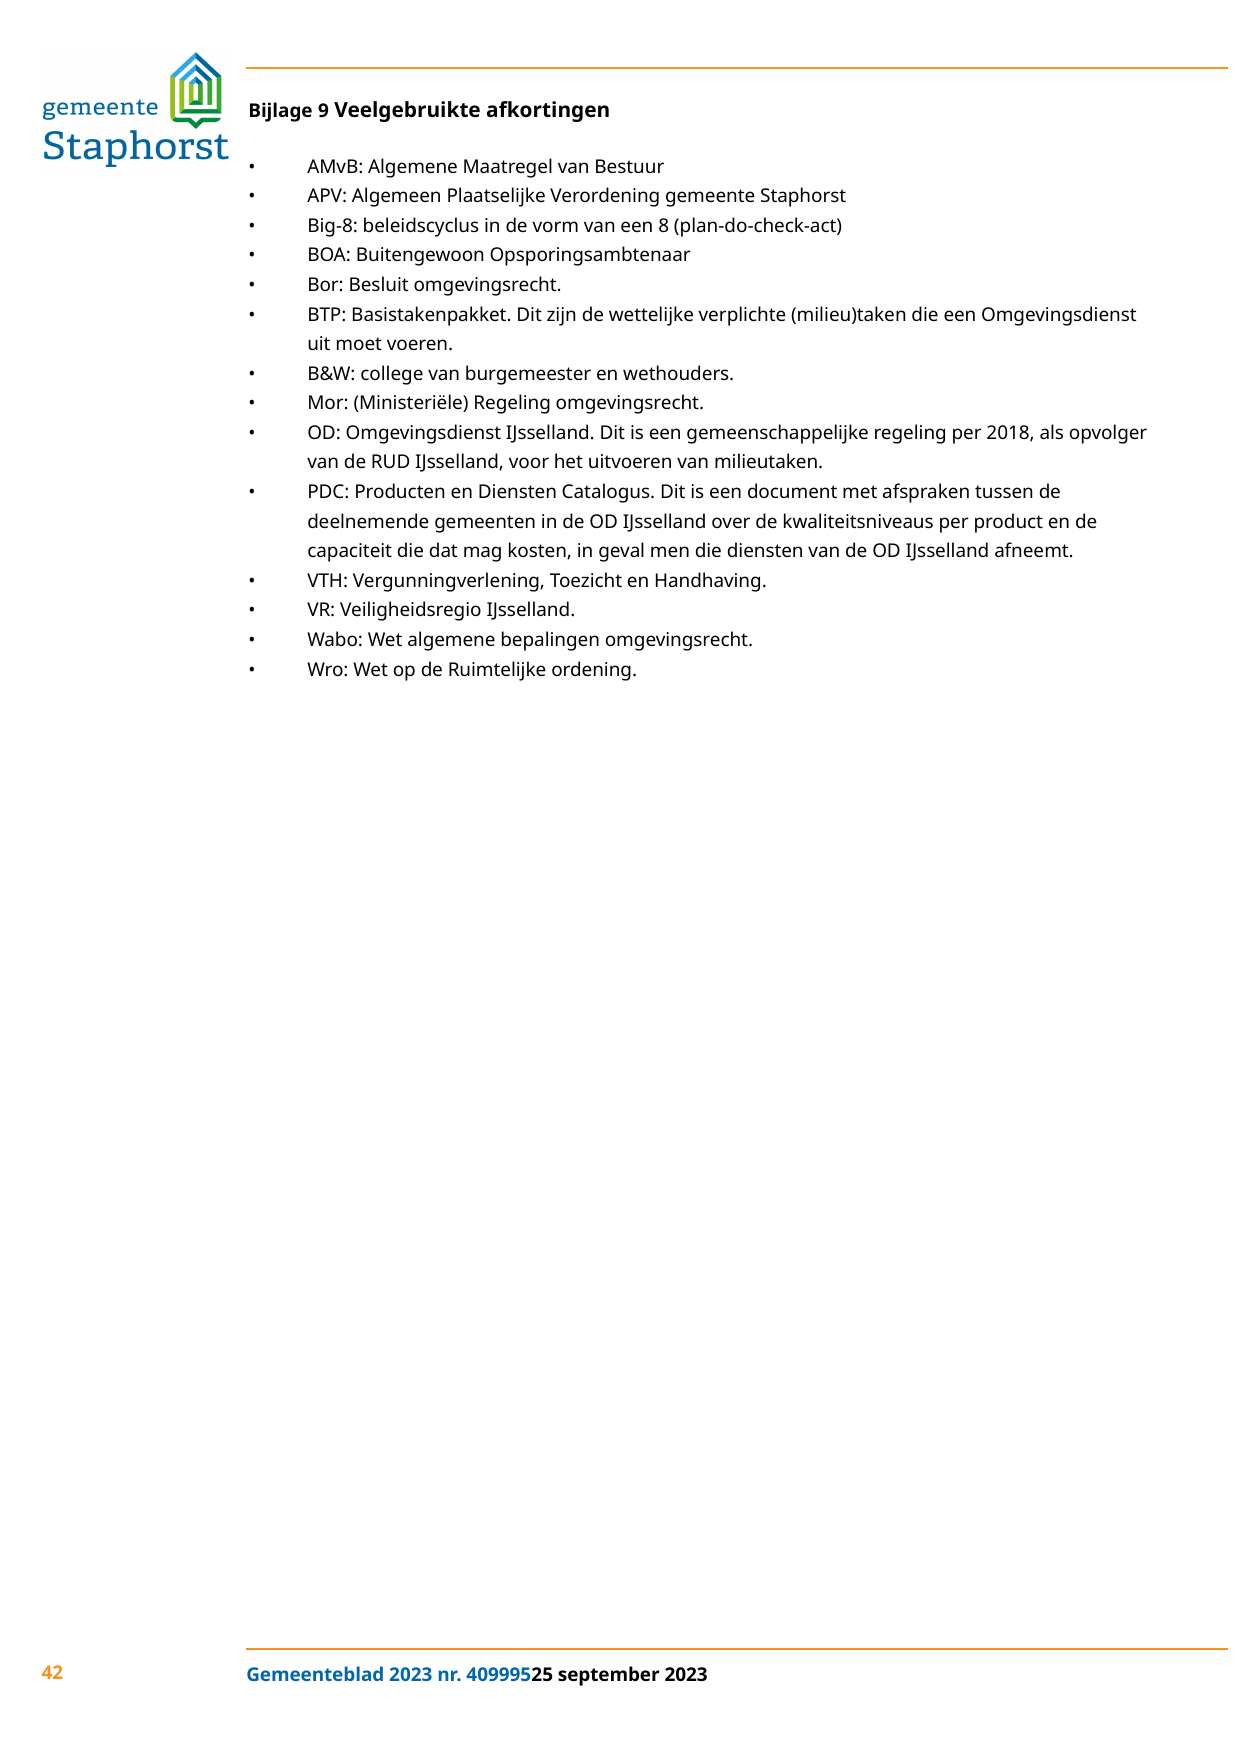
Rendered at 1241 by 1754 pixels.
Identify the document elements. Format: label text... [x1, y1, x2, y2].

list APV: Algemeen Plaatselijke Verordening gemeente Staphorst [248, 182, 1152, 208]
list BOA: Buitengewoon Opsporingsambtenaar [248, 242, 1152, 267]
list B&W: college van burgemeester en wethouders. [248, 360, 1152, 386]
list Mor: (Ministeriële) Regeling omgevingsrecht. [248, 389, 1152, 415]
text Bijlage 9 Veelgebruikte afkortingen [248, 95, 1152, 123]
list BTP: Basistakenpakket. Dit zijn de wettelijke verplichte (milieu)taken die een Omgevingsdienst uit moet voeren. [248, 301, 1152, 356]
list AMvB: Algemene Maatregel van Bestuur [248, 153, 1152, 179]
picture [41, 47, 231, 172]
list Bor: Besluit omgevingsrecht. [248, 271, 1152, 297]
list Wro: Wet op de Ruimtelijke ordening. [248, 656, 1152, 682]
list Big-8: beleidscyclus in de vorm van een 8 (plan-do-check-act) [248, 212, 1152, 238]
list VR: Veiligheidsregio IJsselland. [248, 597, 1152, 622]
list PDC: Producten en Diensten Catalogus. Dit is een document met afspraken tussen de deelnemende gemeenten in de OD IJsselland over de kwaliteitsniveaus per product en de capaciteit die dat mag kosten, in geval men die diensten van de OD IJsselland afneemt. [248, 478, 1152, 563]
list OD: Omgevingsdienst IJsselland. Dit is een gemeenschappelijke regeling per 2018, als opvolger van de RUD IJsselland, voor het uitvoeren van milieutaken. [248, 419, 1152, 474]
list Wabo: Wet algemene bepalingen omgevingsrecht. [248, 626, 1152, 652]
list VTH: Vergunningverlening, Toezicht en Handhaving. [248, 567, 1152, 593]
